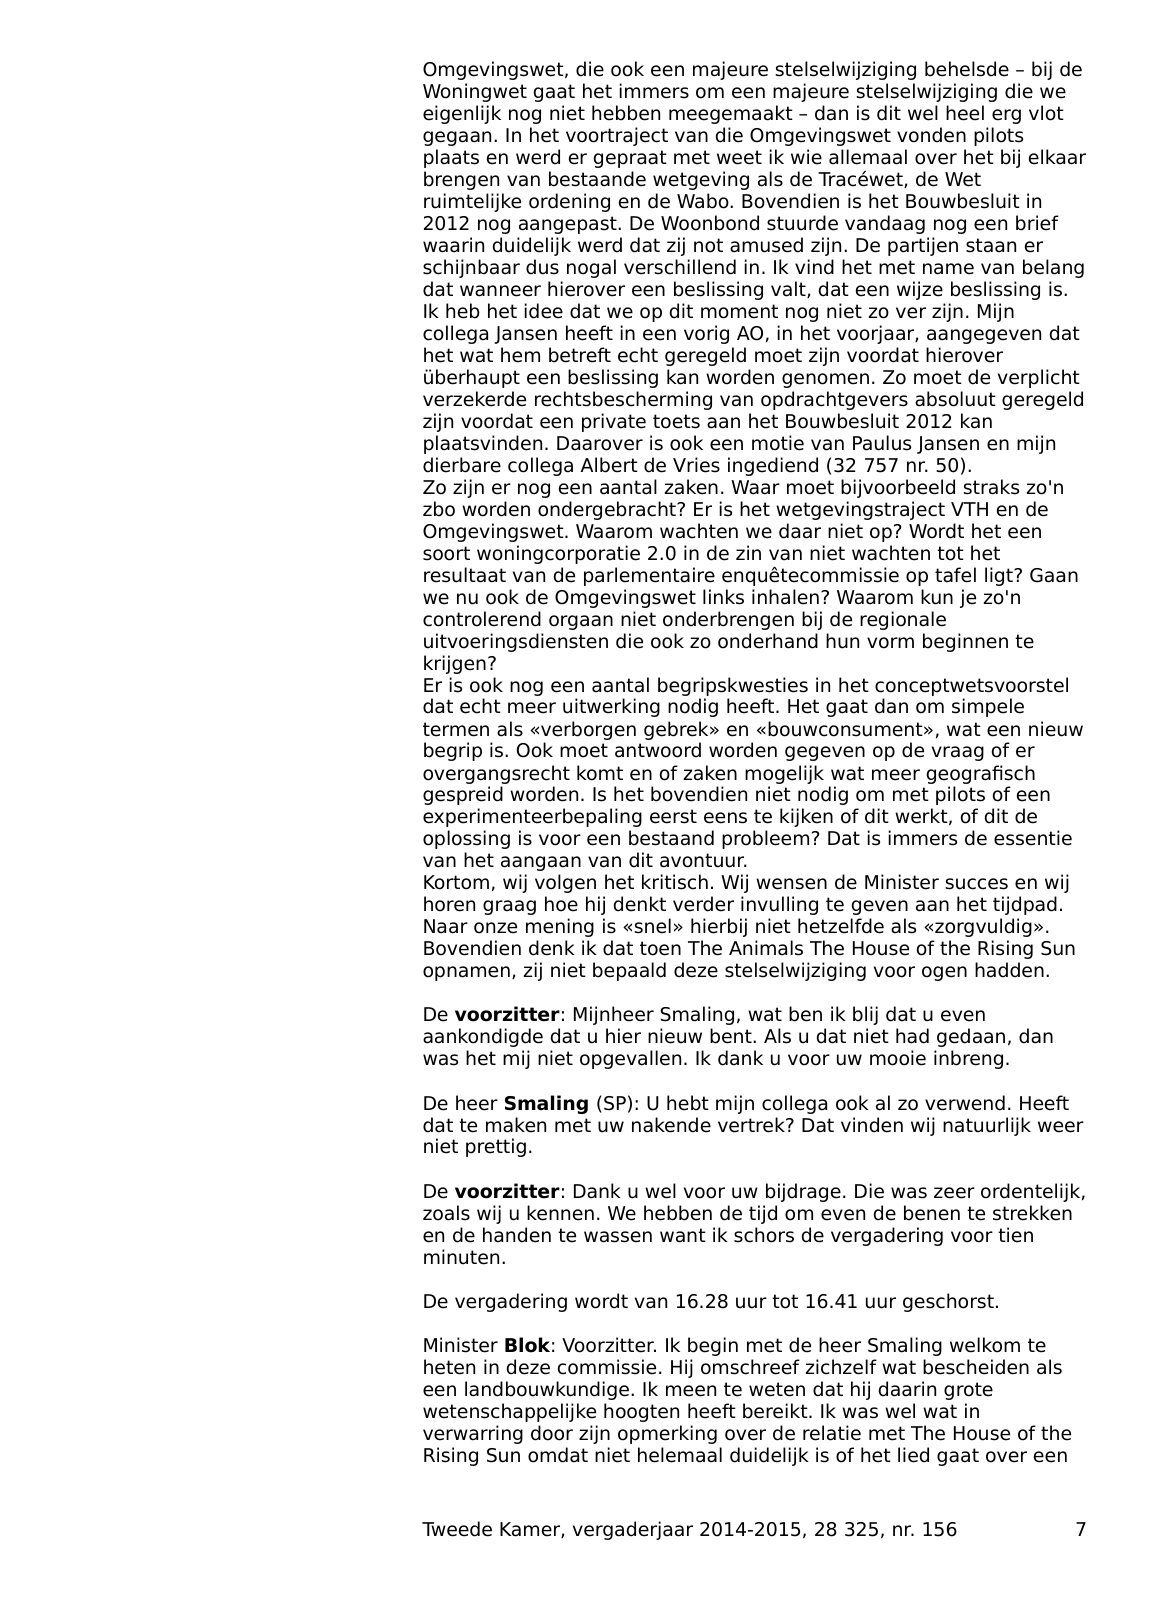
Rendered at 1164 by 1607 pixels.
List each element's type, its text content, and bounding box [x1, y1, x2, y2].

text Omgevingswet, die ook een majeure stelselwijziging behelsde – bij de Woningwet gaat het immers om een majeure stelselwijziging die we eigenlijk nog niet hebben meegemaakt – dan is dit wel heel erg vlot gegaan. In het voortraject van die Omgevingswet vonden pilots plaats en werd er gepraat met weet ik wie allemaal over het bij elkaar brengen van bestaande wetgeving als de Tracéwet, de Wet ruimtelijke ordening en de Wabo. Bovendien is het Bouwbesluit in 2012 nog aangepast. De Woonbond stuurde vandaag nog een brief waarin duidelijk werd dat zij not amused zijn. De partijen staan er schijnbaar dus nogal verschillend in. Ik vind het met name van belang dat wanneer hierover een beslissing valt, dat een wijze beslissing is. Ik heb het idee dat we op dit moment nog niet zo ver zijn. Mijn collega Jansen heeft in een vorig AO, in het voorjaar, aangegeven dat het wat hem betreft echt geregeld moet zijn voordat hierover überhaupt een beslissing kan worden genomen. Zo moet de verplicht verzekerde rechtsbescherming van opdrachtgevers absoluut geregeld zijn voordat een private toets aan het Bouwbesluit 2012 kan plaatsvinden. Daarover is ook een motie van Paulus Jansen en mijn dierbare collega Albert de Vries ingediend (32 757 nr. 50). [422, 59, 1087, 477]
text De vergadering wordt van 16.28 uur tot 16.41 uur geschorst. [422, 1291, 1087, 1313]
text Kortom, wij volgen het kritisch. Wij wensen de Minister succes en wij horen graag hoe hij denkt verder invulling te geven aan het tijdpad. Naar onze mening is «snel» hierbij niet hetzelfde als «zorgvuldig». Bovendien denk ik dat toen The Animals The House of the Rising Sun opnamen, zij niet bepaald deze stelselwijziging voor ogen hadden. [422, 872, 1087, 982]
text Minister Blok: Voorzitter. Ik begin met de heer Smaling welkom te heten in deze commissie. Hij omschreef zichzelf wat bescheiden als een landbouwkundige. Ik meen te weten dat hij daarin grote wetenschappelijke hoogten heeft bereikt. Ik was wel wat in verwarring door zijn opmerking over de relatie met The House of the Rising Sun omdat niet helemaal duidelijk is of het lied gaat over een [422, 1335, 1087, 1467]
text Zo zijn er nog een aantal zaken. Waar moet bijvoorbeeld straks zo'n zbo worden ondergebracht? Er is het wetgevingstraject VTH en de Omgevingswet. Waarom wachten we daar niet op? Wordt het een soort woningcorporatie 2.0 in de zin van niet wachten tot het resultaat van de parlementaire enquêtecommissie op tafel ligt? Gaan we nu ook de Omgevingswet links inhalen? Waarom kun je zo'n controlerend orgaan niet onderbrengen bij de regionale uitvoeringsdiensten die ook zo onderhand hun vorm beginnen te krijgen? [422, 477, 1087, 674]
text De voorzitter: Dank u wel voor uw bijdrage. Die was zeer ordentelijk, zoals wij u kennen. We hebben de tijd om even de benen te strekken en de handen te wassen want ik schors de vergadering voor tien minuten. [422, 1181, 1087, 1268]
text De voorzitter: Mijnheer Smaling, wat ben ik blij dat u even aankondigde dat u hier nieuw bent. Als u dat niet had gedaan, dan was het mij niet opgevallen. Ik dank u voor uw mooie inbreng. [422, 1004, 1087, 1070]
text Er is ook nog een aantal begripskwesties in het conceptwetsvoorstel dat echt meer uitwerking nodig heeft. Het gaat dan om simpele termen als «verborgen gebrek» en «bouwconsument», wat een nieuw begrip is. Ook moet antwoord worden gegeven op de vraag of er overgangsrecht komt en of zaken mogelijk wat meer geografisch gespreid worden. Is het bovendien niet nodig om met pilots of een experimenteerbepaling eerst eens te kijken of dit werkt, of dit de oplossing is voor een bestaand probleem? Dat is immers de essentie van het aangaan van dit avontuur. [422, 674, 1087, 872]
text De heer Smaling (SP): U hebt mijn collega ook al zo verwend. Heeft dat te maken met uw nakende vertrek? Dat vinden wij natuurlijk weer niet prettig. [422, 1092, 1087, 1158]
